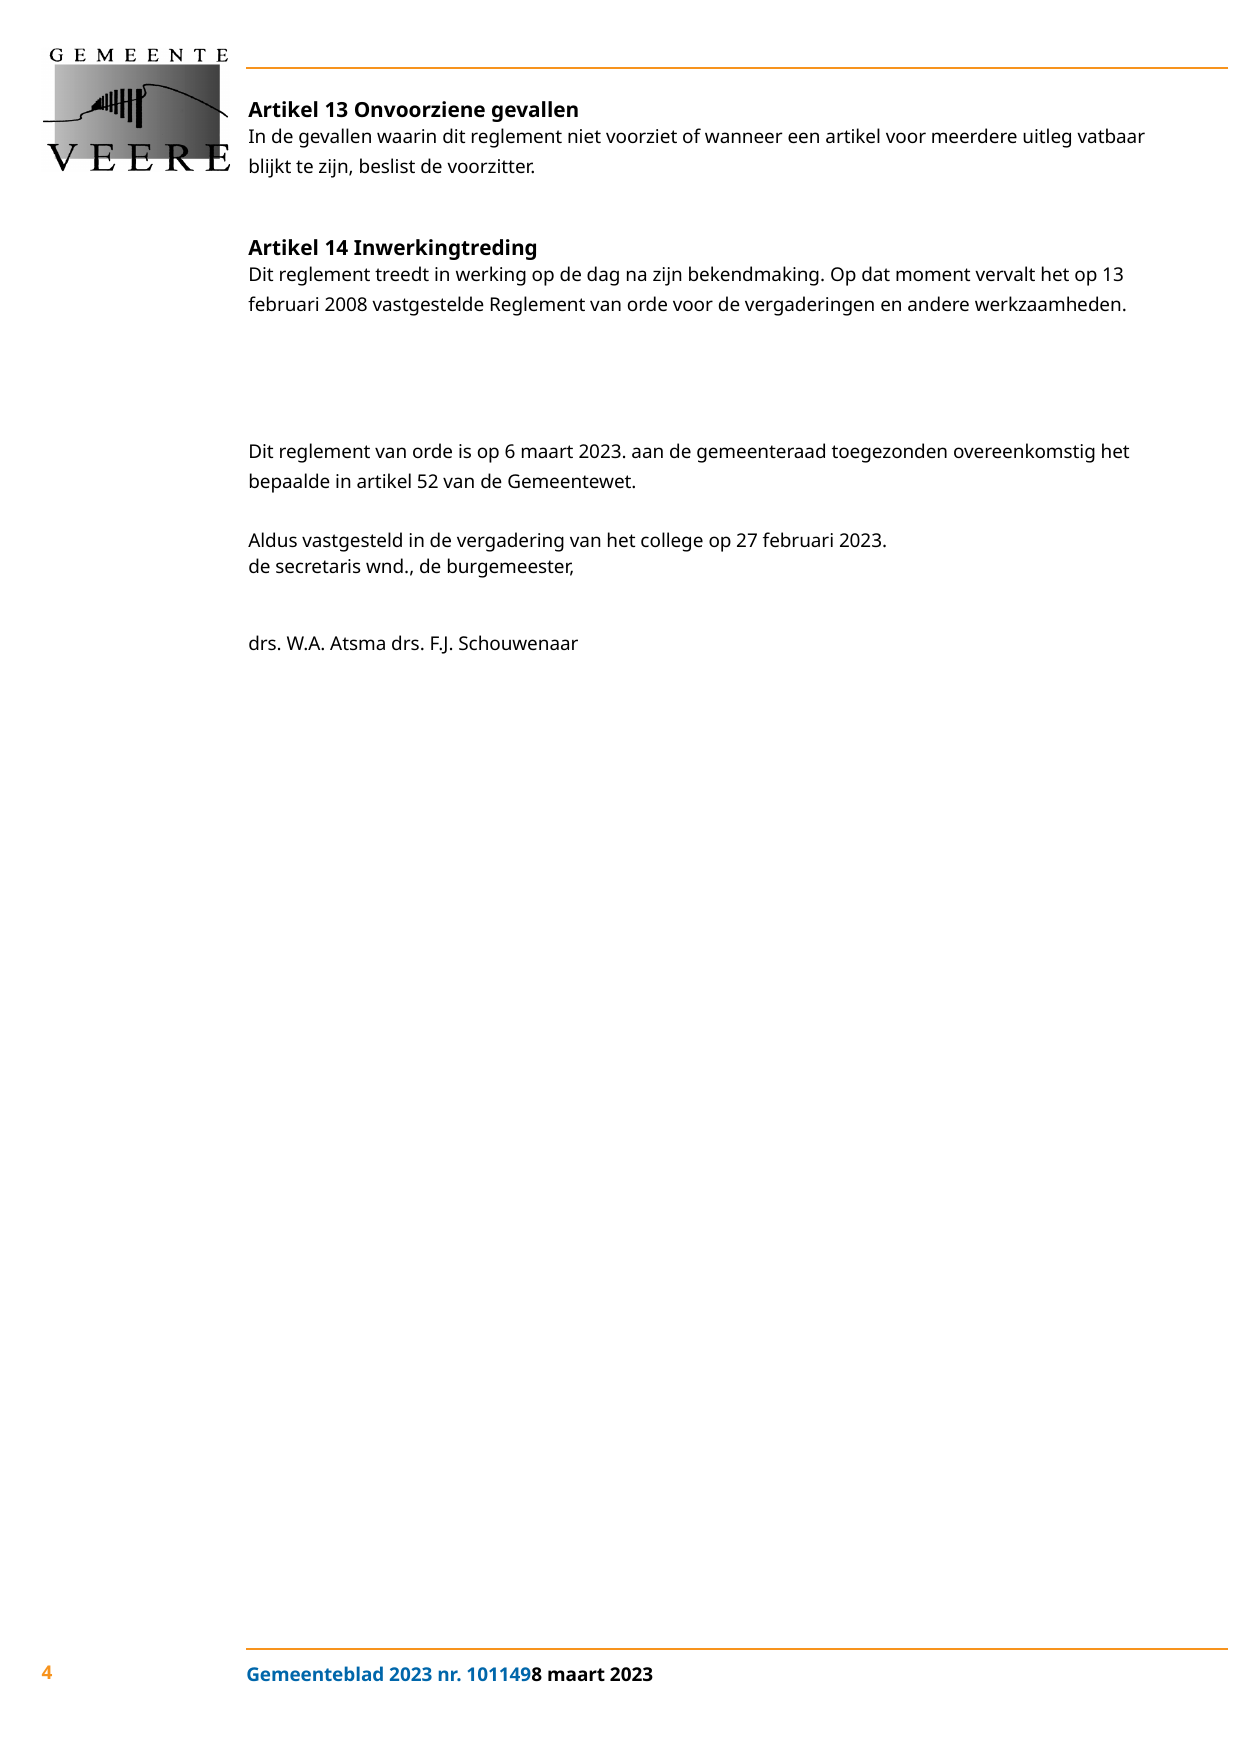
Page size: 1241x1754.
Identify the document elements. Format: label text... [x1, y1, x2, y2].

text In de gevallen waarin dit reglement niet voorziet of wanneer een artikel voor meerdere uitleg vatbaar blijkt te zijn, beslist de voorzitter. [248, 123, 1152, 178]
text Artikel 13 Onvoorziene gevallen [248, 95, 1152, 123]
text de secretaris wnd., de burgemeester, [248, 553, 1152, 579]
picture [41, 47, 231, 172]
text drs. W.A. Atsma drs. F.J. Schouwenaar [248, 630, 1152, 656]
text Dit reglement van orde is op 6 maart 2023. aan de gemeenteraad toegezonden overeenkomstig het bepaalde in artikel 52 van de Gemeentewet. [248, 439, 1152, 494]
text Aldus vastgesteld in de vergadering van het college op 27 februari 2023. [248, 527, 1152, 553]
text Artikel 14 Inwerkingtreding [248, 233, 1152, 261]
text Dit reglement treedt in werking op de dag na zijn bekendmaking. Op dat moment vervalt het op 13 februari 2008 vastgestelde Reglement van orde voor de vergaderingen en andere werkzaamheden. [248, 261, 1152, 317]
